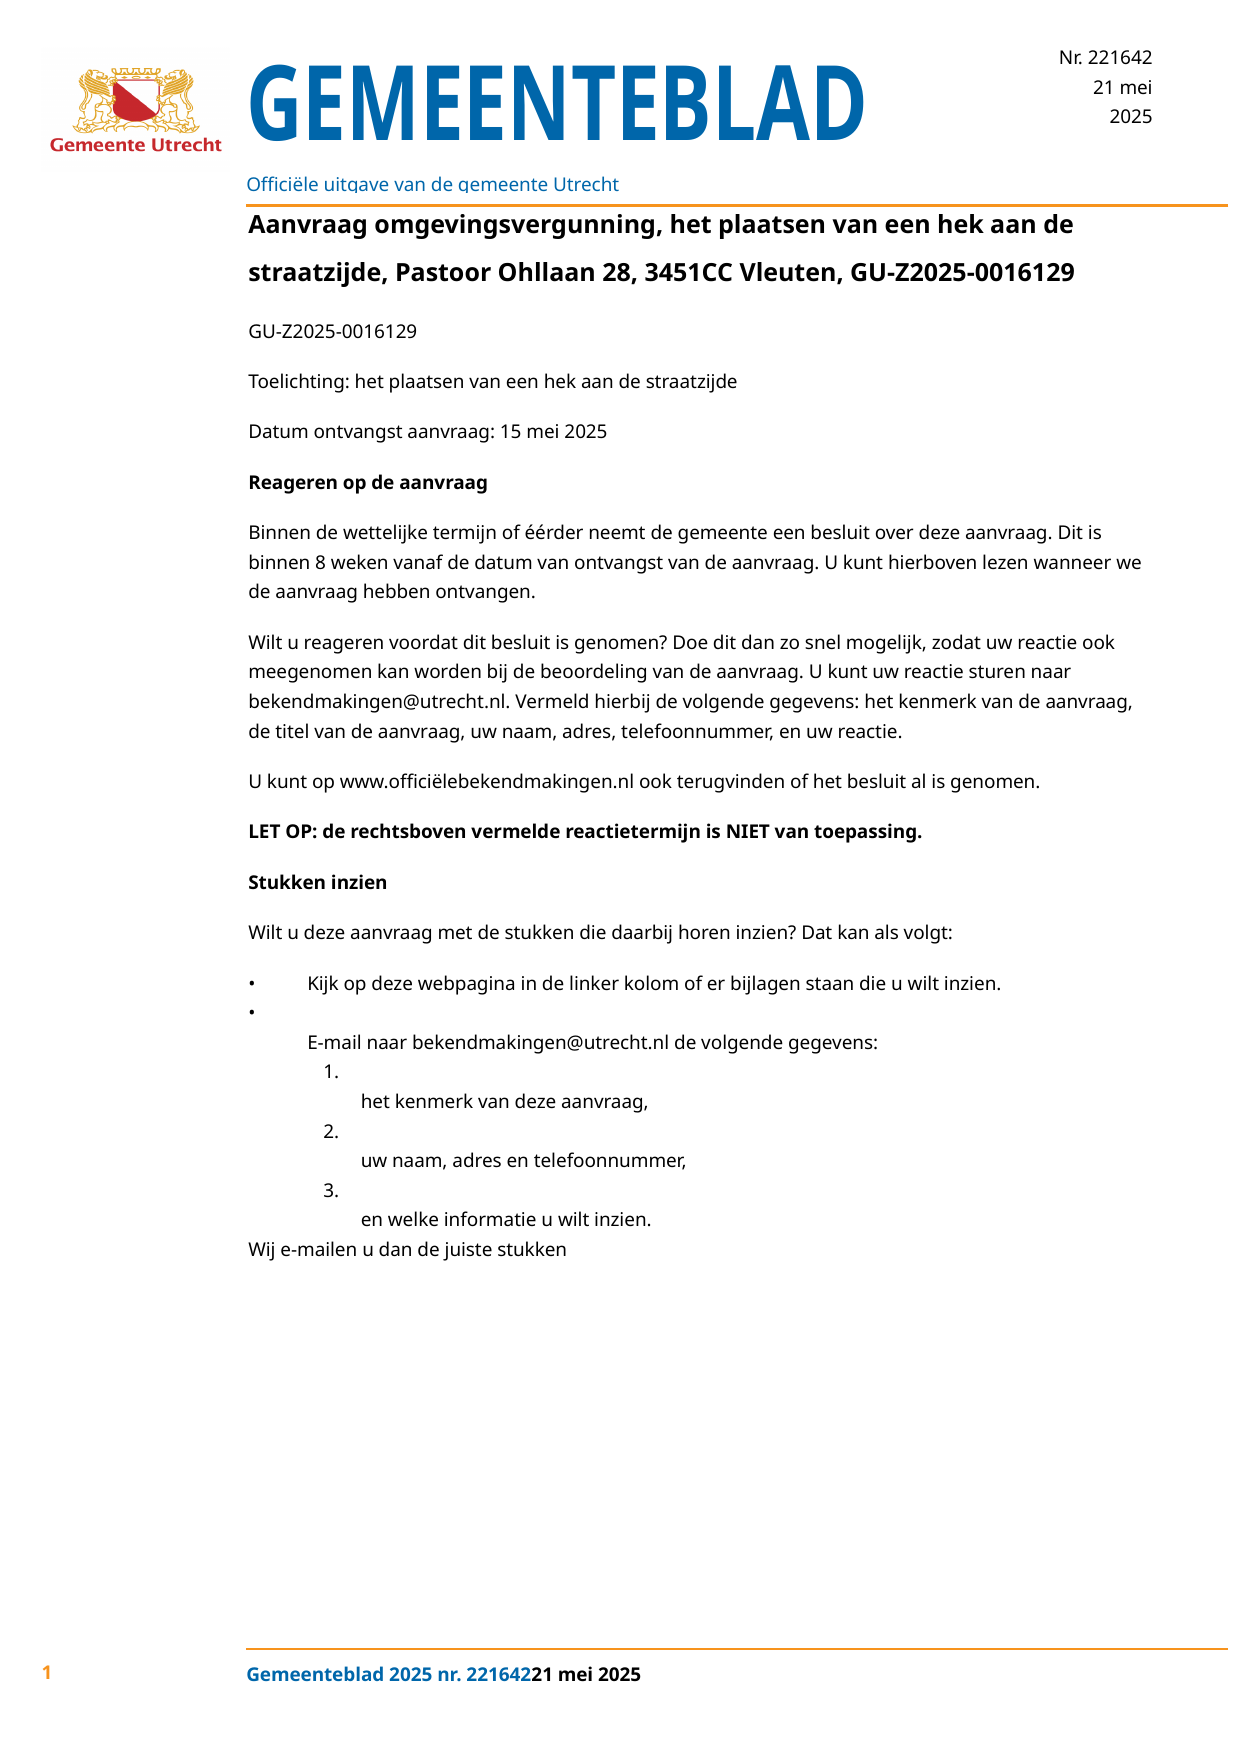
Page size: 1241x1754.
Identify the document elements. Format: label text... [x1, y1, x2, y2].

text Aanvraag omgevingsvergunning, het plaatsen van een hek aan de straatzijde, Pastoor Ohllaan 28, 3451CC Vleuten, GU-Z2025-0016129 [248, 207, 1152, 288]
text LET OP: de rechtsboven vermelde reactietermijn is NIET van toepassing. [248, 819, 1152, 844]
list E-mail naar bekendmakingen@utrecht.nl de volgende gegevens: [248, 1029, 1152, 1055]
list en welke informatie u wilt inzien. [323, 1207, 1152, 1232]
text Binnen de wettelijke termijn of éérder neemt de gemeente een besluit over deze aanvraag. Dit is binnen 8 weken vanaf de datum van ontvangst van de aanvraag. U kunt hierboven lezen wanneer we de aanvraag hebben ontvangen. [248, 519, 1152, 604]
text Wilt u reageren voordat dit besluit is genomen? Doe dit dan zo snel mogelijk, zodat uw reactie ook meegenomen kan worden bij de beoordeling van de aanvraag. U kunt uw reactie sturen naar bekendmakingen@utrecht.nl. Vermeld hierbij de volgende gegevens: het kenmerk van de aanvraag, de titel van de aanvraag, uw naam, adres, telefoonnummer, en uw reactie. [248, 629, 1152, 744]
list Kijk op deze webpagina in de linker kolom of er bijlagen staan die u wilt inzien. [248, 970, 1152, 996]
text Datum ontvangst aanvraag: 15 mei 2025 [248, 419, 1152, 444]
picture [41, 47, 231, 172]
list uw naam, adres en telefoonnummer, [323, 1147, 1152, 1173]
text Wij e-mailen u dan de juiste stukken [248, 1236, 1152, 1262]
text Wilt u deze aanvraag met de stukken die daarbij horen inzien? Dat kan als volgt: [248, 919, 1152, 945]
text U kunt op www.officiëlebekendmakingen.nl ook terugvinden of het besluit al is genomen. [248, 768, 1152, 794]
text Toelichting: het plaatsen van een hek aan de straatzijde [248, 368, 1152, 394]
text Stukken inzien [248, 869, 1152, 895]
list het kenmerk van deze aanvraag, [323, 1088, 1152, 1114]
text GU-Z2025-0016129 [248, 318, 1152, 344]
text Reageren op de aanvraag [248, 469, 1152, 495]
